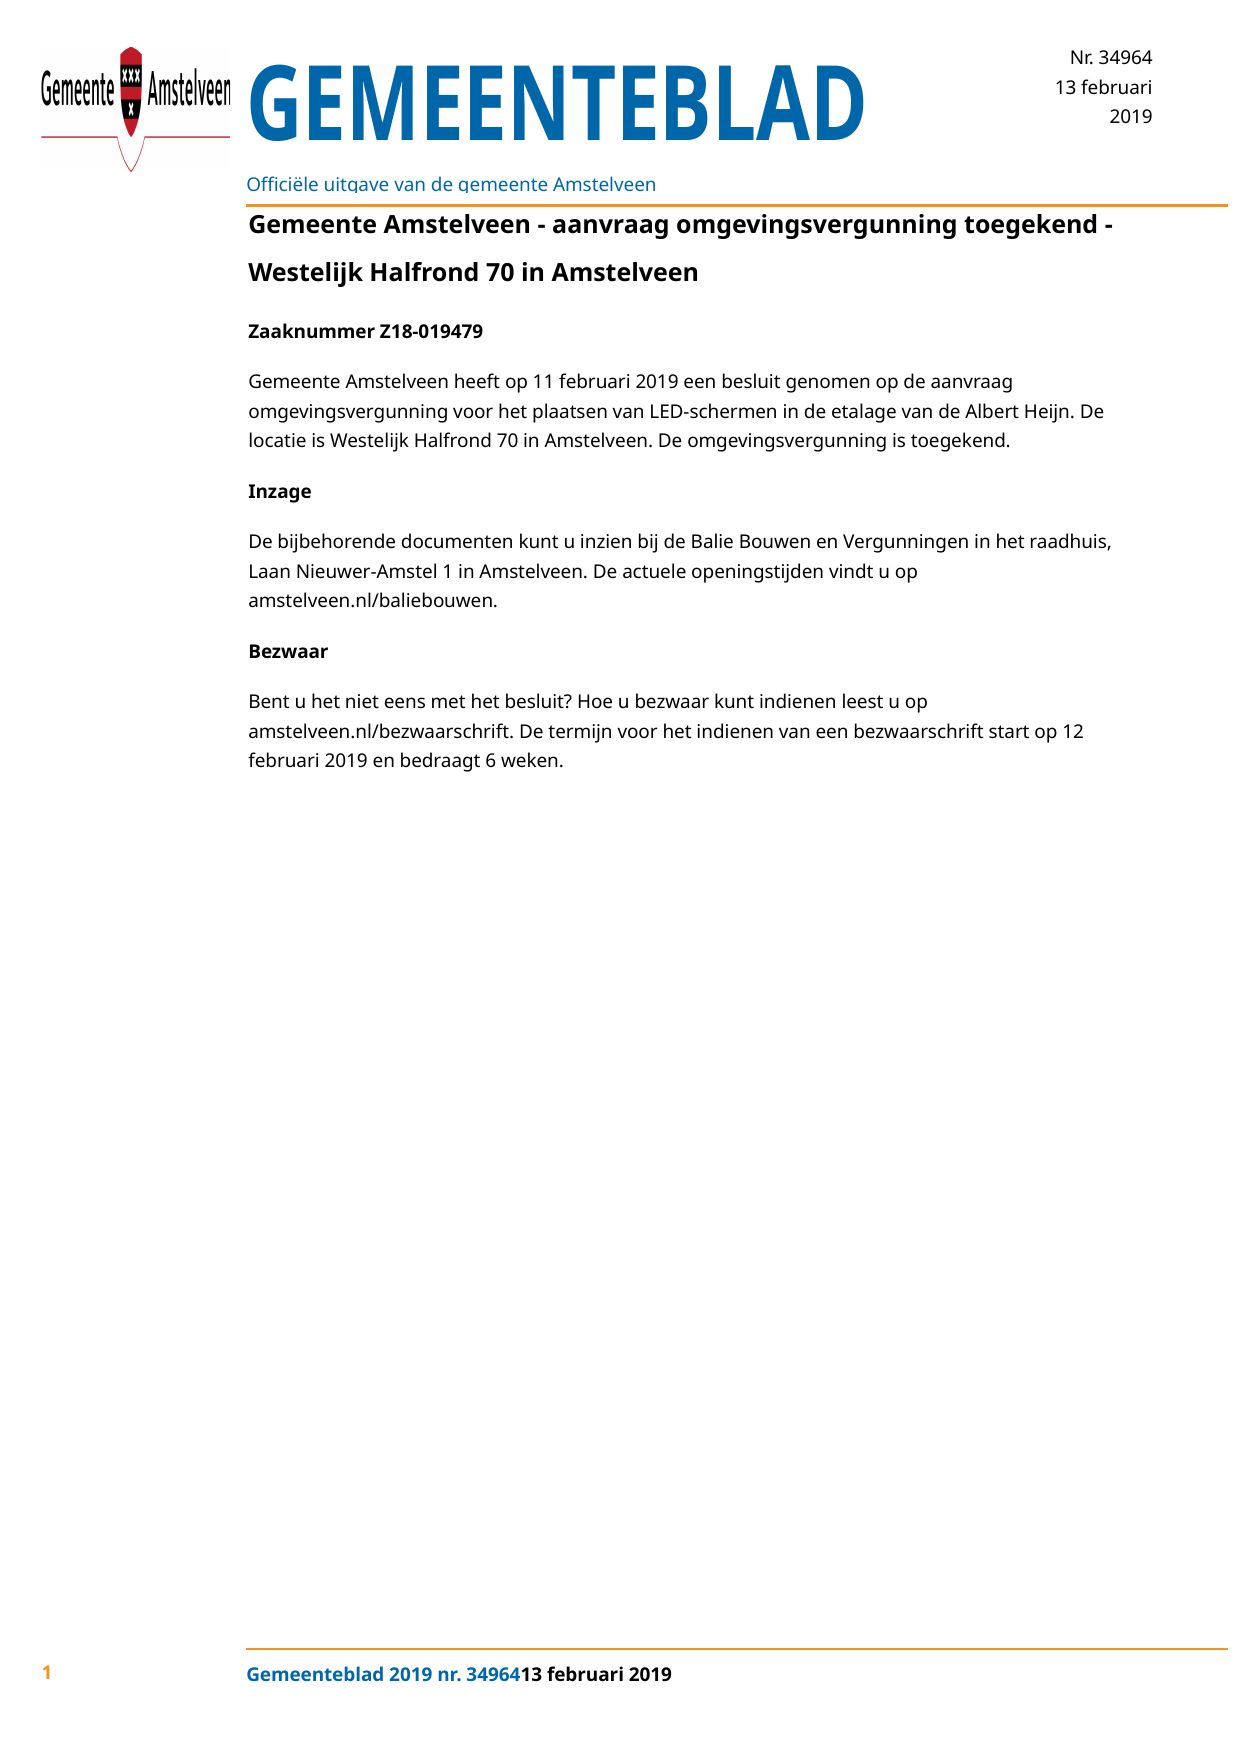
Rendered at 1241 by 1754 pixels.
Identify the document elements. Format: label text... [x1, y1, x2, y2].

text Gemeente Amstelveen - aanvraag omgevingsvergunning toegekend - Westelijk Halfrond 70 in Amstelveen [248, 207, 1152, 288]
text Gemeente Amstelveen heeft op 11 februari 2019 een besluit genomen op de aanvraag omgevingsvergunning voor het plaatsen van LED-schermen in de etalage van de Albert Heijn. De locatie is Westelijk Halfrond 70 in Amstelveen. De omgevingsvergunning is toegekend. [248, 368, 1152, 453]
text Zaaknummer Z18-019479 [248, 318, 1152, 344]
text Bent u het niet eens met het besluit? Hoe u bezwaar kunt indienen leest u op amstelveen.nl/bezwaarschrift. De termijn voor het indienen van een bezwaarschrift start op 12 februari 2019 en bedraagt 6 weken. [248, 688, 1152, 773]
text Inzage [248, 478, 1152, 504]
text Bezwaar [248, 638, 1152, 664]
picture [41, 47, 231, 172]
text De bijbehorende documenten kunt u inzien bij de Balie Bouwen en Vergunningen in het raadhuis, Laan Nieuwer-Amstel 1 in Amstelveen. De actuele openingstijden vindt u op amstelveen.nl/baliebouwen. [248, 528, 1152, 613]
